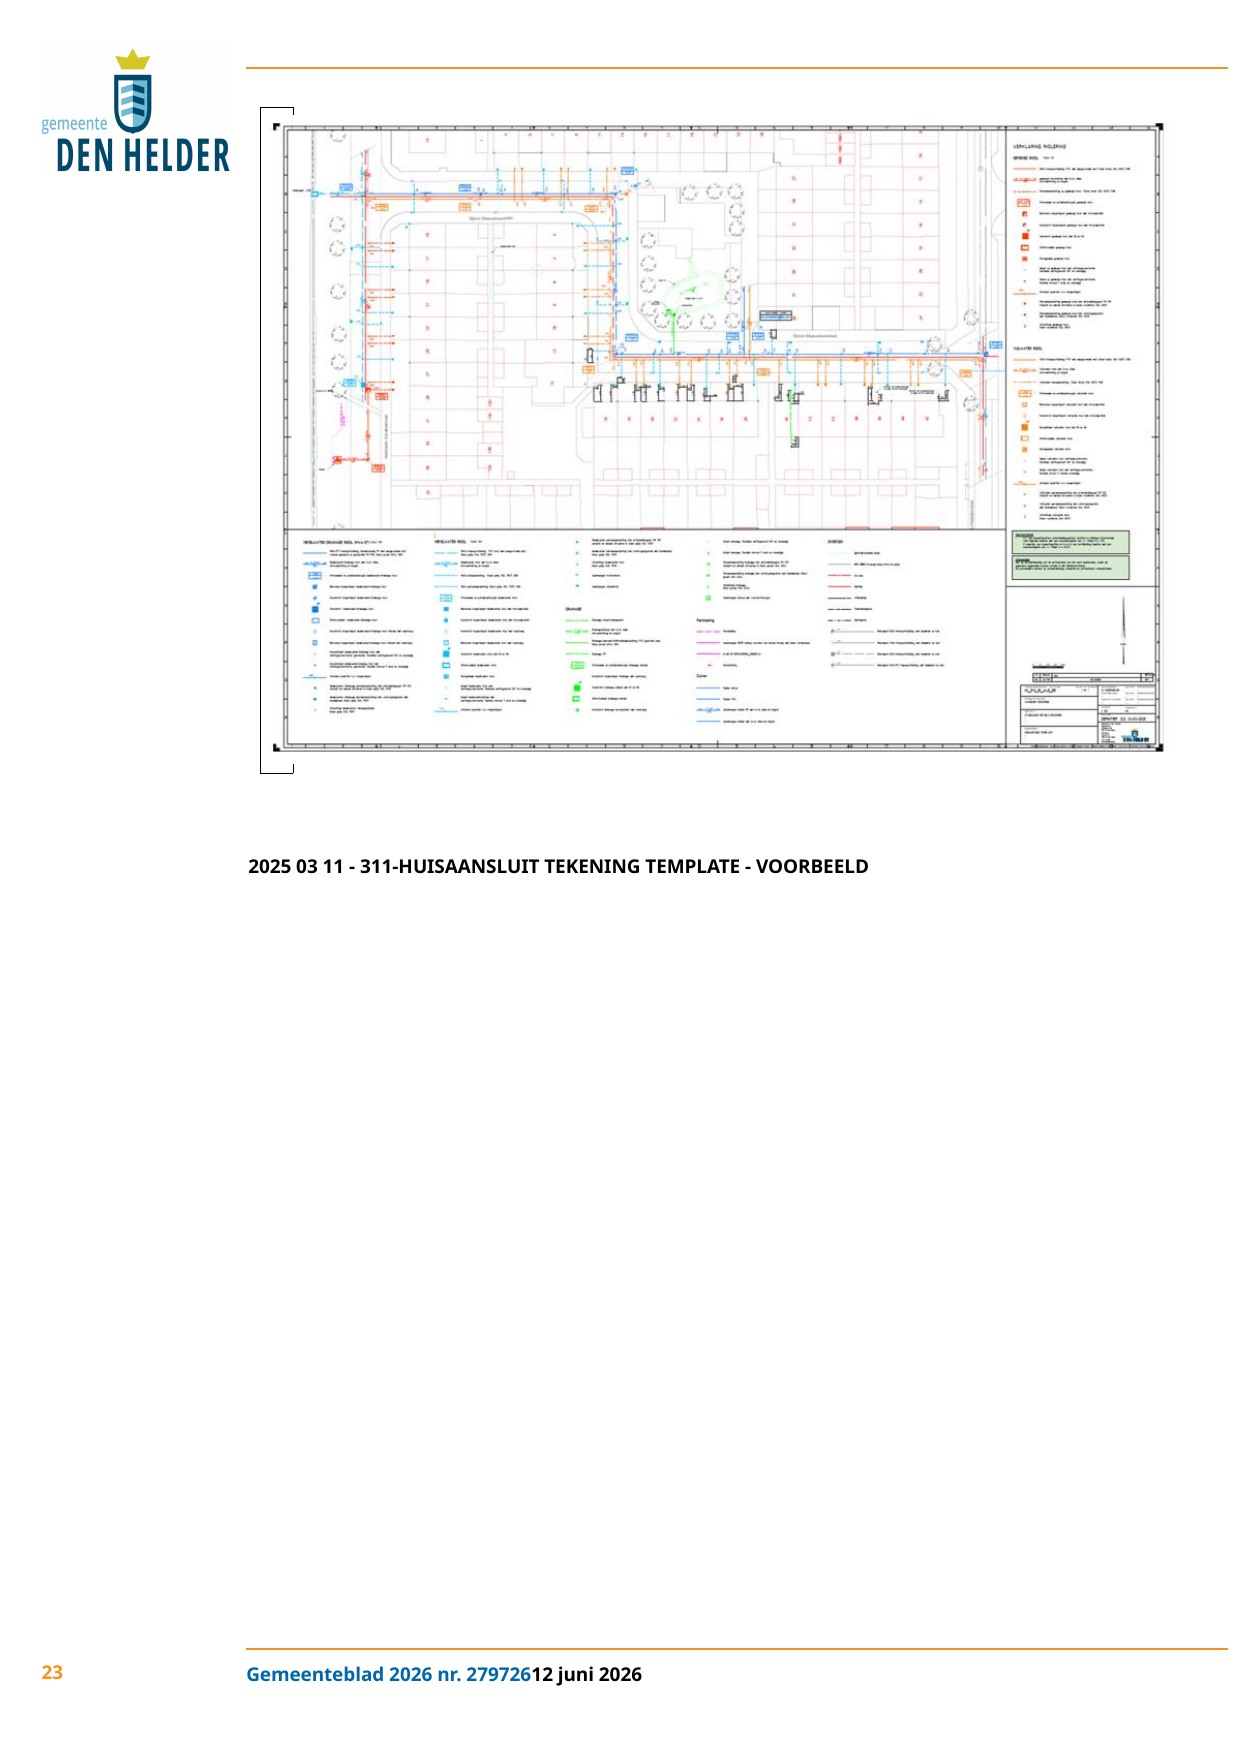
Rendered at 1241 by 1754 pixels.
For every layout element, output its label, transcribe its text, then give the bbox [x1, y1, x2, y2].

picture [41, 47, 231, 172]
picture [220, 160, 224, 172]
picture [182, 144, 187, 165]
picture [268, 115, 1173, 764]
picture [100, 154, 106, 172]
picture [130, 157, 135, 172]
picture [63, 144, 68, 165]
text 2025 03 11 - 311-HUISAANSLUIT TEKENING TEMPLATE - VOORBEELD [248, 853, 1152, 879]
